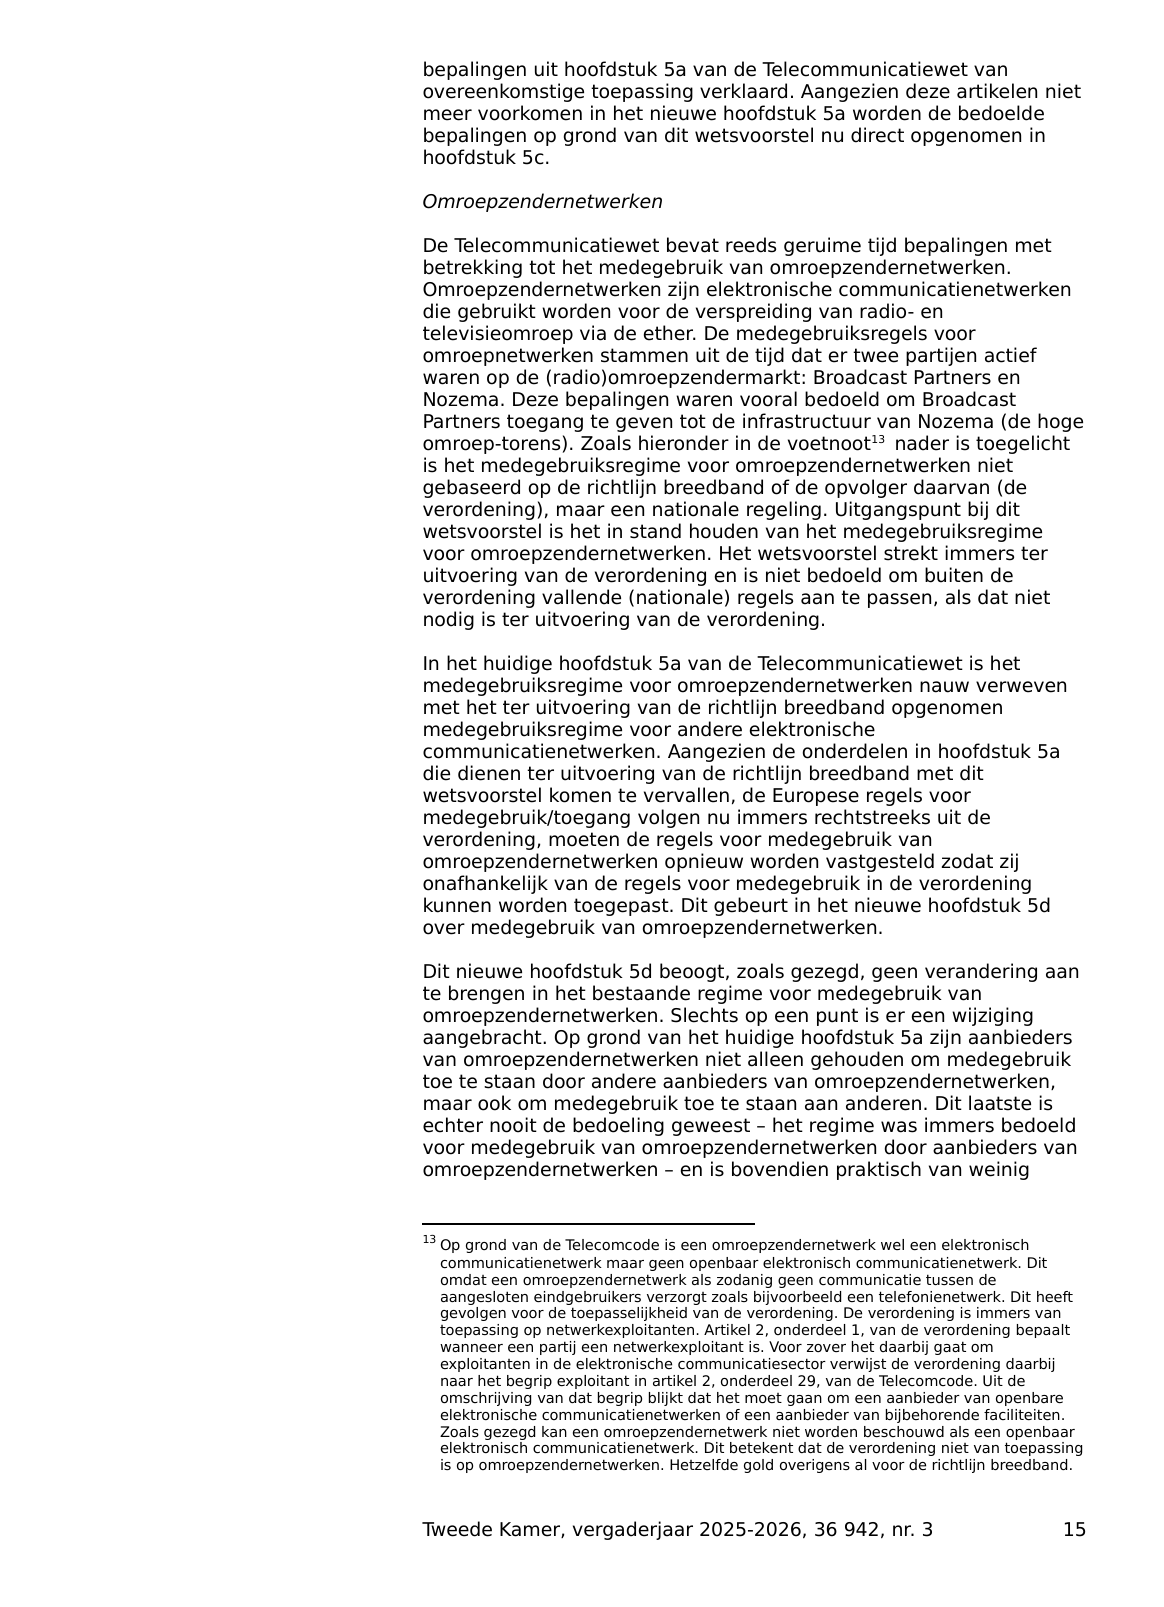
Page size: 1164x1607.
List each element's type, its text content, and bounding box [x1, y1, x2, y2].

text Op grond van de Telecomcode is een omroepzendernetwerk wel een elektronisch communicatienetwerk maar geen openbaar elektronisch communicatienetwerk. Dit omdat een omroepzendernetwerk als zodanig geen communicatie tussen de aangesloten eindgebruikers verzorgt zoals bijvoorbeeld een telefonienetwerk. Dit heeft gevolgen voor de toepasselijkheid van de verordening. De verordening is immers van toepassing op netwerkexploitanten. Artikel 2, onderdeel 1, van de verordening bepaalt wanneer een partij een netwerkexploitant is. Voor zover het daarbij gaat om exploitanten in de elektronische communicatiesector verwijst de verordening daarbij naar het begrip exploitant in artikel 2, onderdeel 29, van de Telecomcode. Uit de omschrijving van dat begrip blijkt dat het moet gaan om een aanbieder van openbare elektronische communicatienetwerken of een aanbieder van bijbehorende faciliteiten. Zoals gezegd kan een omroepzendernetwerk niet worden beschouwd als een openbaar elektronisch communicatienetwerk. Dit betekent dat de verordening niet van toepassing is op omroepzendernetwerken. Hetzelfde gold overigens al voor de richtlijn breedband. [422, 1233, 1087, 1474]
text Dit nieuwe hoofdstuk 5d beoogt, zoals gezegd, geen verandering aan te brengen in het bestaande regime voor medegebruik van omroepzendernetwerken. Slechts op een punt is er een wijziging aangebracht. Op grond van het huidige hoofdstuk 5a zijn aanbieders van omroepzendernetwerken niet alleen gehouden om medegebruik toe te staan door andere aanbieders van omroepzendernetwerken, maar ook om medegebruik toe te staan aan anderen. Dit laatste is echter nooit de bedoeling geweest – het regime was immers bedoeld voor medegebruik van omroepzendernetwerken door aanbieders van omroepzendernetwerken – en is bovendien praktisch van weinig [422, 961, 1087, 1181]
text De Telecommunicatiewet bevat reeds geruime tijd bepalingen met betrekking tot het medegebruik van omroepzendernetwerken. Omroepzendernetwerken zijn elektronische communicatienetwerken die gebruikt worden voor de verspreiding van radio- en televisieomroep via de ether. De medegebruiksregels voor omroepnetwerken stammen uit de tijd dat er twee partijen actief waren op de (radio)omroepzendermarkt: Broadcast Partners en Nozema. Deze bepalingen waren vooral bedoeld om Broadcast Partners toegang te geven tot de infrastructuur van Nozema (de hoge omroep-torens). Zoals hieronder in de voetnoot nader is toegelicht is het medegebruiksregime voor omroepzendernetwerken niet gebaseerd op de richtlijn breedband of de opvolger daarvan (de verordening), maar een nationale regeling. Uitgangspunt bij dit wetsvoorstel is het in stand houden van het medegebruiksregime voor omroepzendernetwerken. Het wetsvoorstel strekt immers ter uitvoering van de verordening en is niet bedoeld om buiten de verordening vallende (nationale) regels aan te passen, als dat niet nodig is ter uitvoering van de verordening. [422, 235, 1087, 631]
text bepalingen uit hoofdstuk 5a van de Telecommunicatiewet van overeenkomstige toepassing verklaard. Aangezien deze artikelen niet meer voorkomen in het nieuwe hoofdstuk 5a worden de bedoelde bepalingen op grond van dit wetsvoorstel nu direct opgenomen in hoofdstuk 5c. [422, 59, 1087, 169]
subtitle Omroepzendernetwerken [422, 191, 1087, 213]
text In het huidige hoofdstuk 5a van de Telecommunicatiewet is het medegebruiksregime voor omroepzendernetwerken nauw verweven met het ter uitvoering van de richtlijn breedband opgenomen medegebruiksregime voor andere elektronische communicatienetwerken. Aangezien de onderdelen in hoofdstuk 5a die dienen ter uitvoering van de richtlijn breedband met dit wetsvoorstel komen te vervallen, de Europese regels voor medegebruik/toegang volgen nu immers rechtstreeks uit de verordening, moeten de regels voor medegebruik van omroepzendernetwerken opnieuw worden vastgesteld zodat zij onafhankelijk van de regels voor medegebruik in de verordening kunnen worden toegepast. Dit gebeurt in het nieuwe hoofdstuk 5d over medegebruik van omroepzendernetwerken. [422, 653, 1087, 939]
